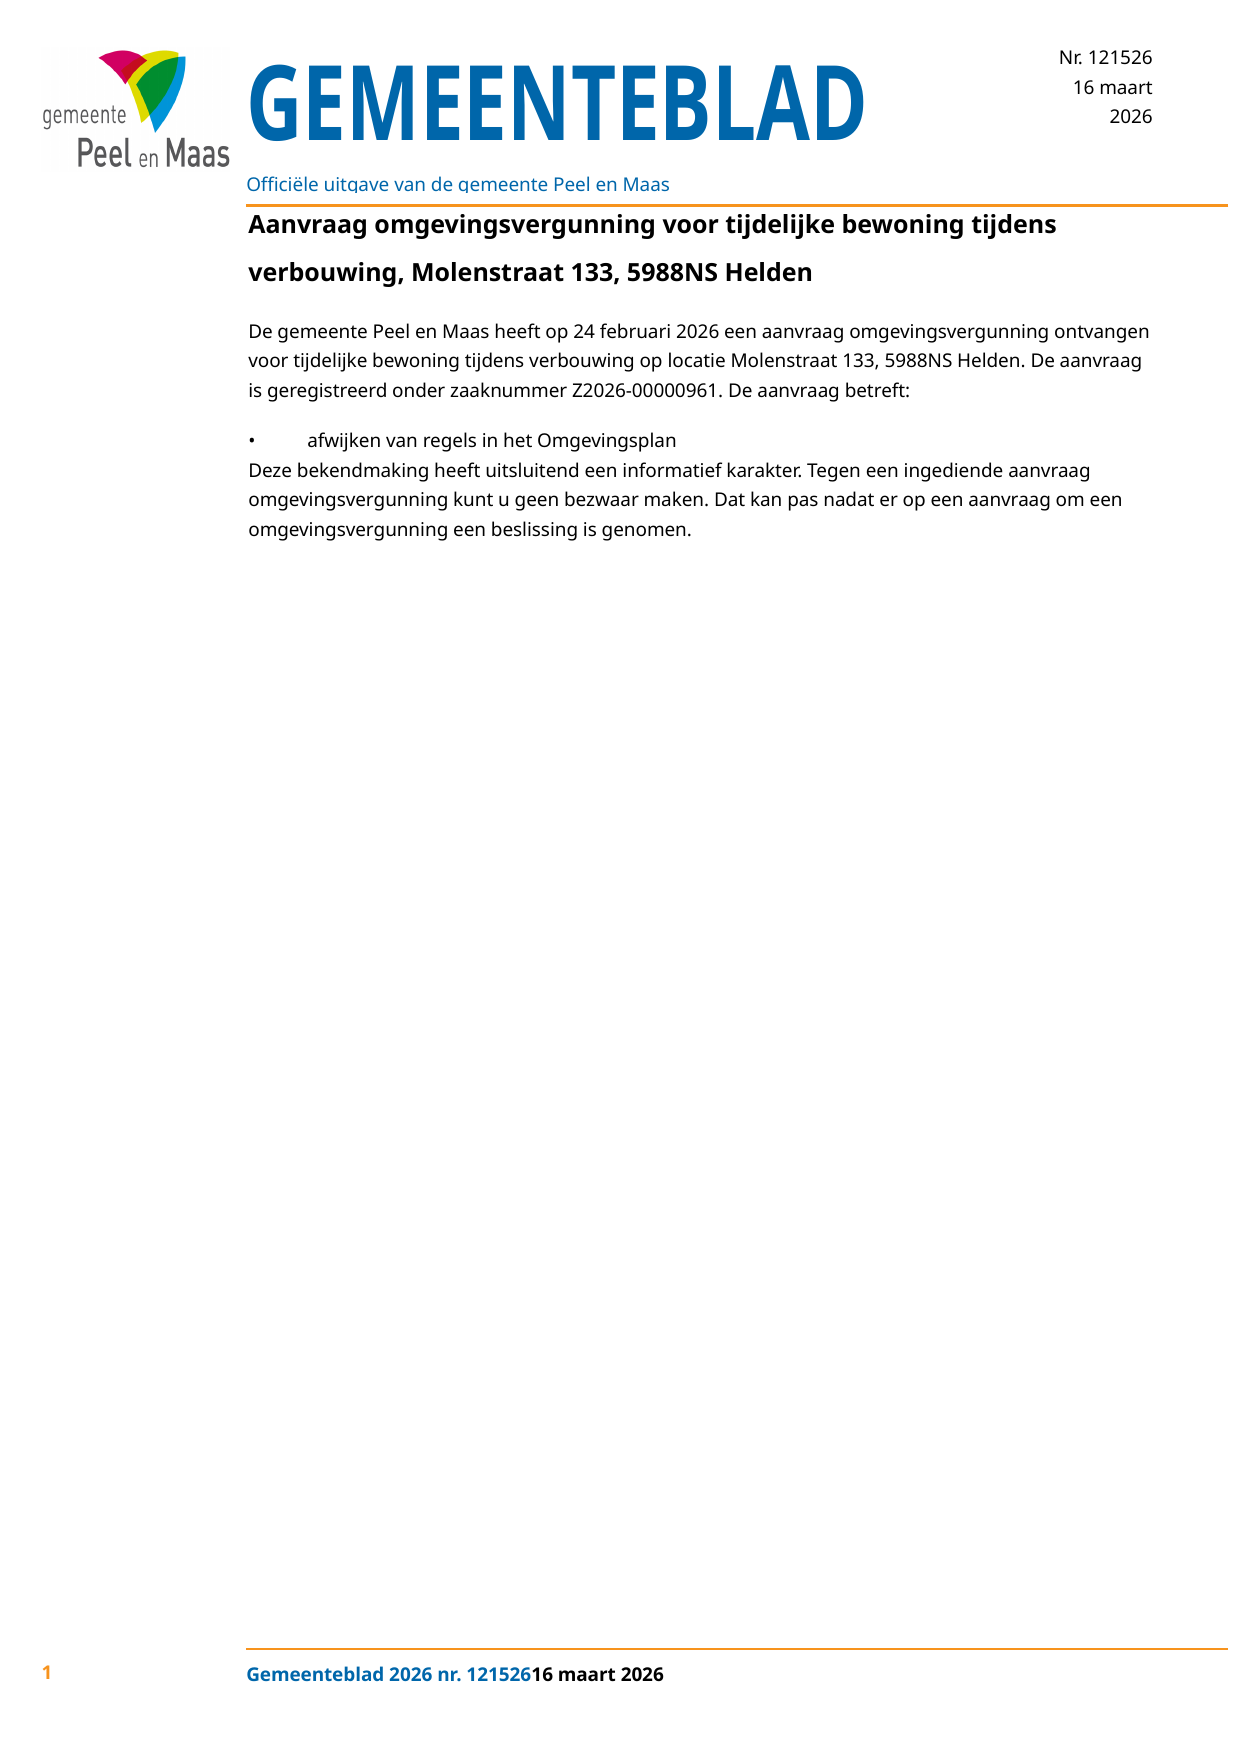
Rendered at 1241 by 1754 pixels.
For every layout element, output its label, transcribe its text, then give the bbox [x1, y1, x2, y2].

text Deze bekendmaking heeft uitsluitend een informatief karakter. Tegen een ingediende aanvraag omgevingsvergunning kunt u geen bezwaar maken. Dat kan pas nadat er op een aanvraag om een omgevingsvergunning een beslissing is genomen. [248, 457, 1152, 542]
text Aanvraag omgevingsvergunning voor tijdelijke bewoning tijdens verbouwing, Molenstraat 133, 5988NS Helden [248, 207, 1152, 288]
picture [41, 47, 231, 172]
text De gemeente Peel en Maas heeft op 24 februari 2026 een aanvraag omgevingsvergunning ontvangen voor tijdelijke bewoning tijdens verbouwing op locatie Molenstraat 133, 5988NS Helden. De aanvraag is geregistreerd onder zaaknummer Z2026-00000961. De aanvraag betreft: [248, 318, 1152, 403]
list afwijken van regels in het Omgevingsplan [248, 427, 1152, 453]
